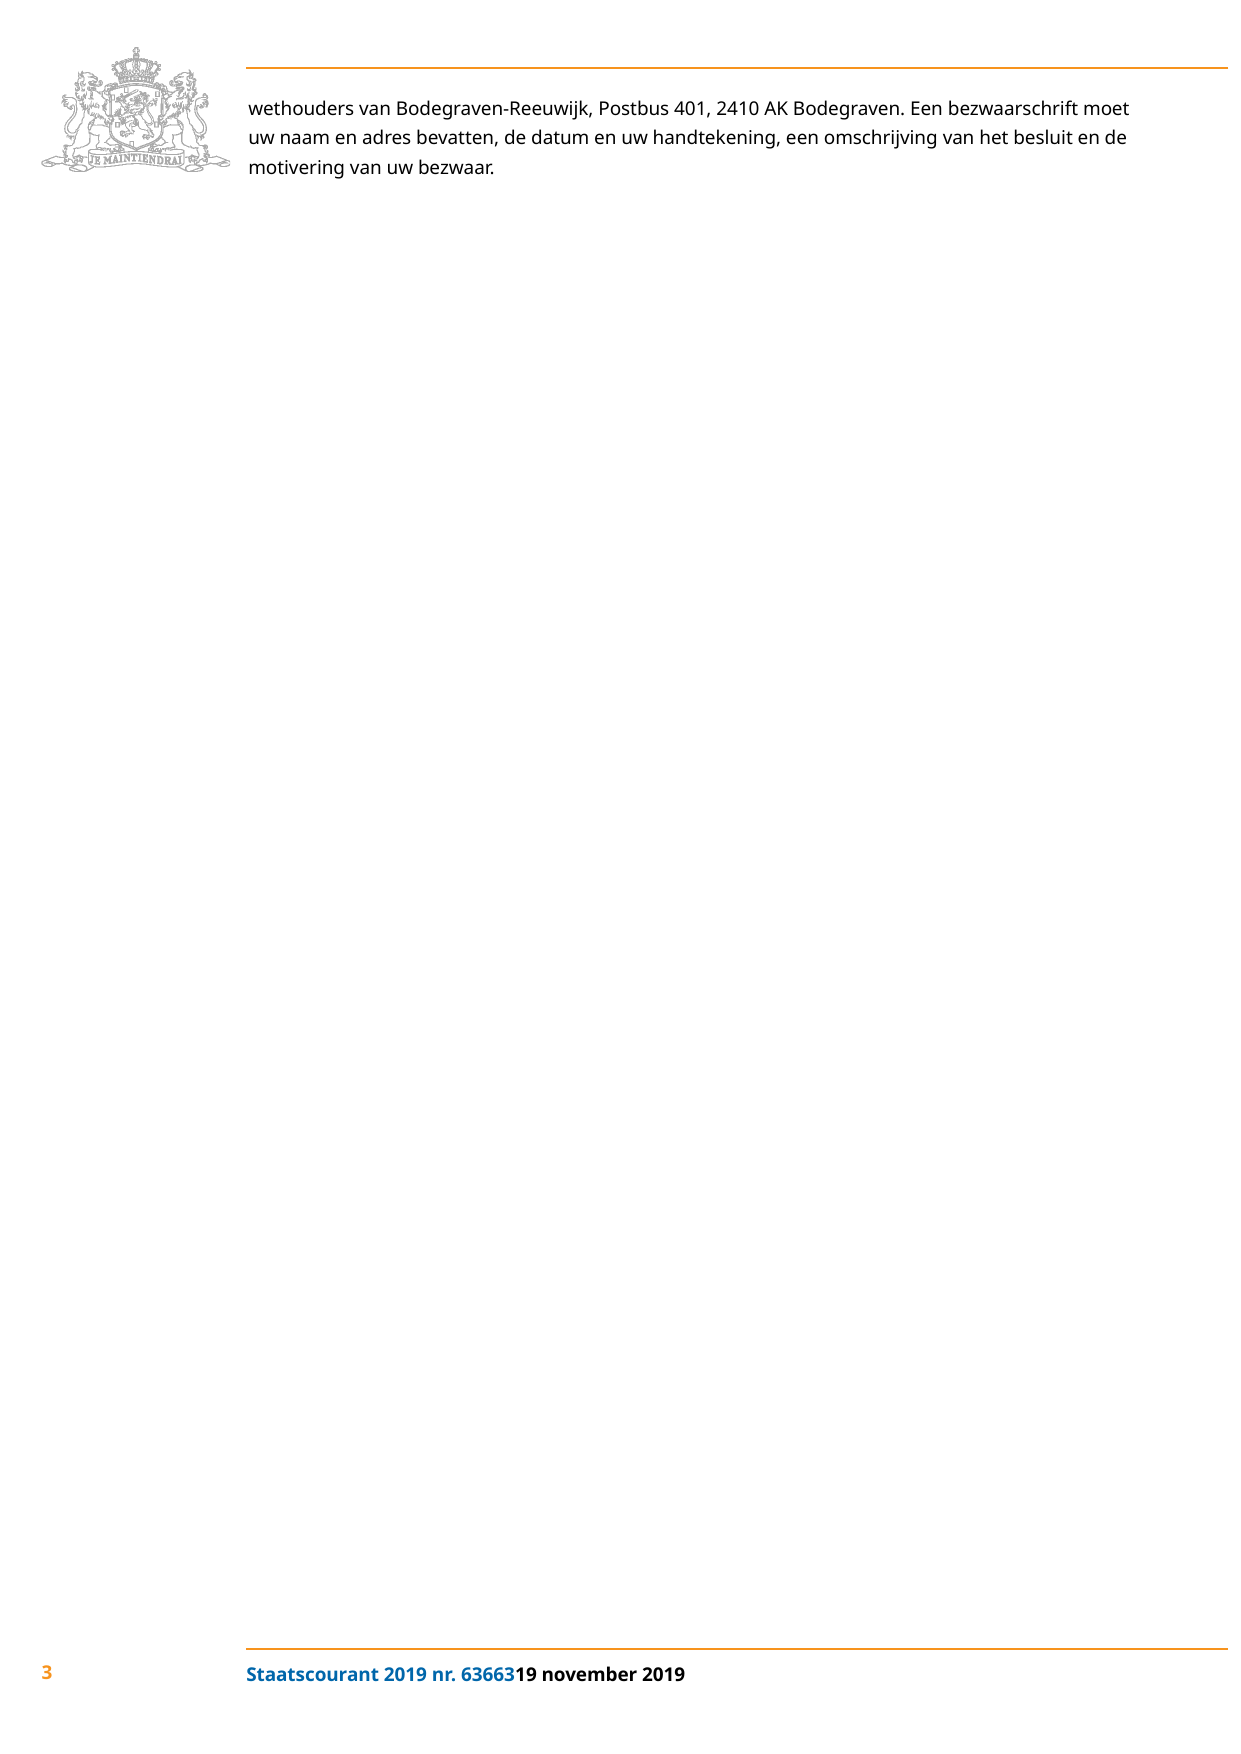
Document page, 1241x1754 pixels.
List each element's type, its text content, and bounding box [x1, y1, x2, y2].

picture [41, 47, 231, 172]
text wethouders van Bodegraven-Reeuwijk, Postbus 401, 2410 AK Bodegraven. Een bezwaarschrift moet uw naam en adres bevatten, de datum en uw handtekening, een omschrijving van het besluit en de motivering van uw bezwaar. [248, 95, 1152, 180]
